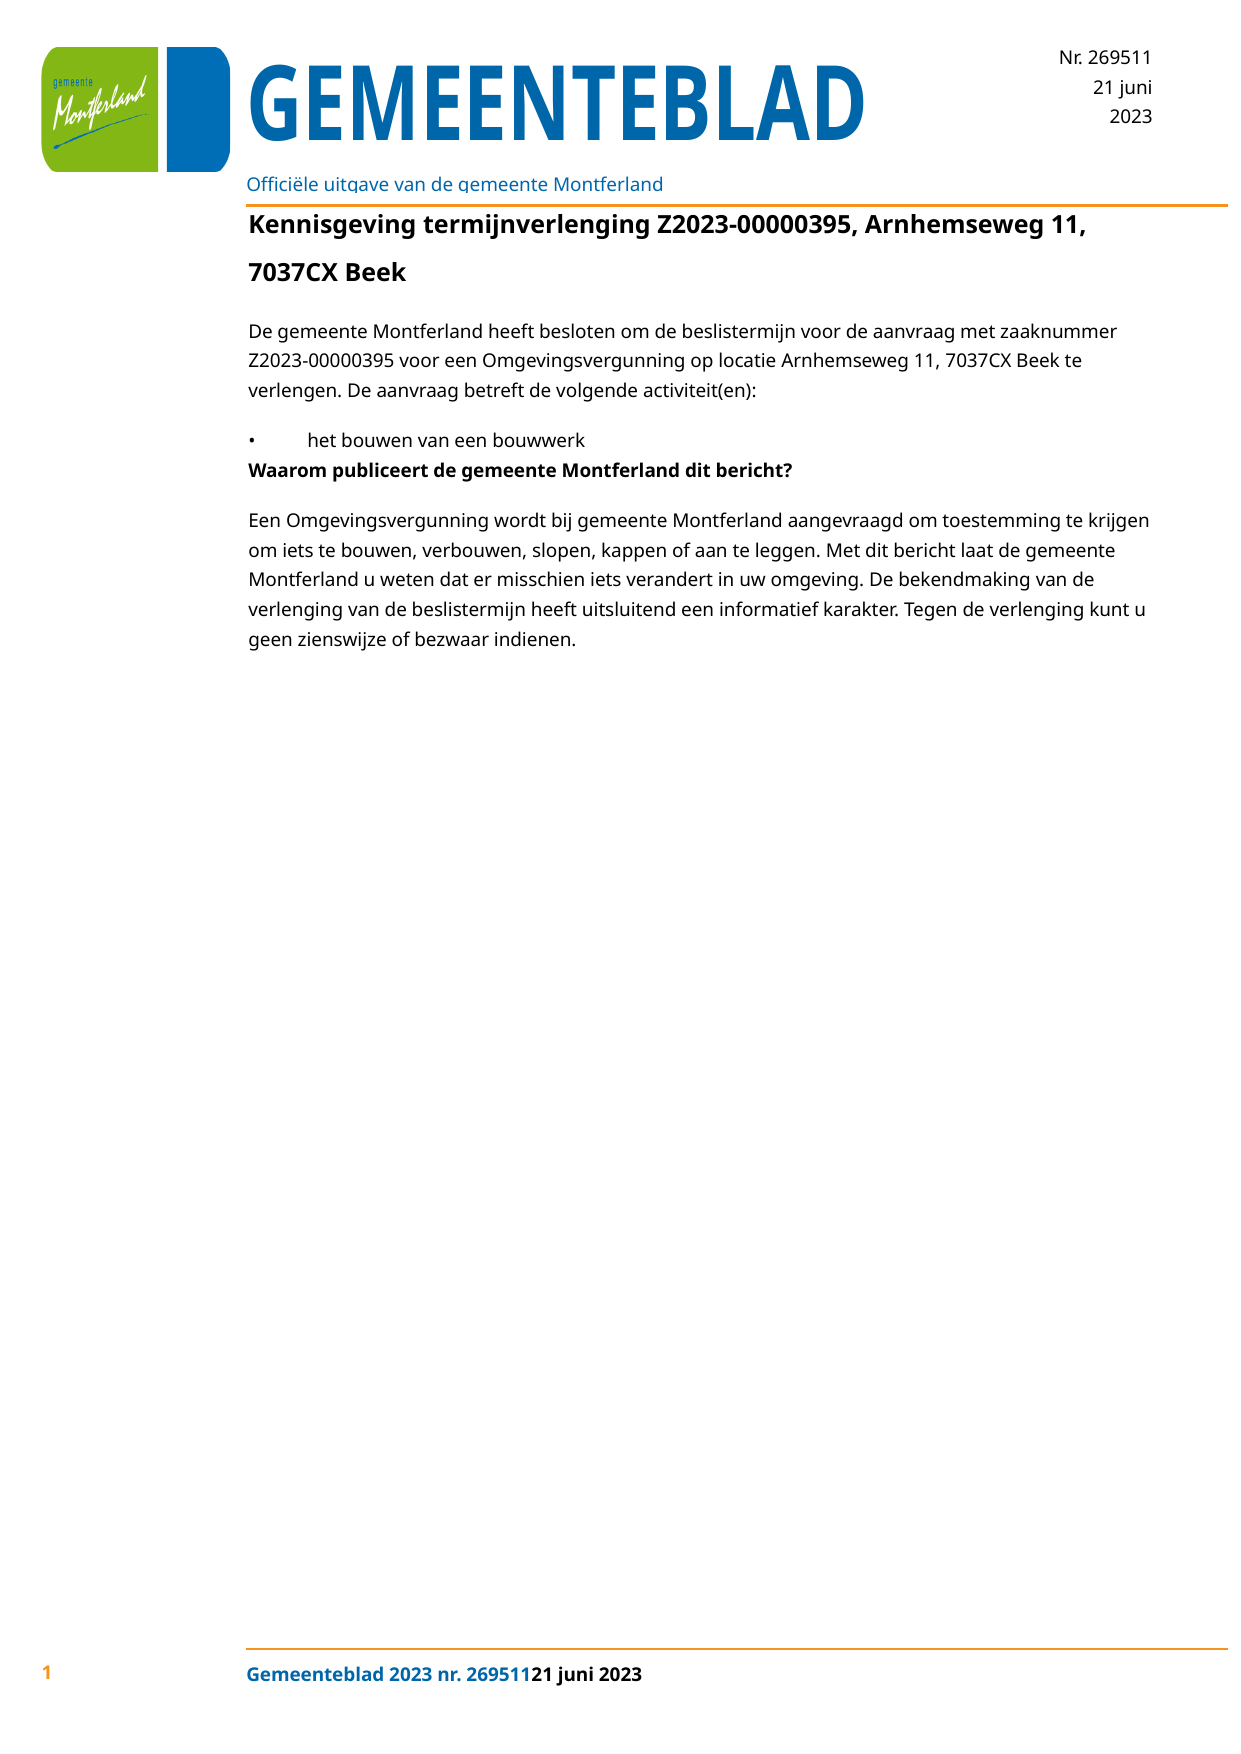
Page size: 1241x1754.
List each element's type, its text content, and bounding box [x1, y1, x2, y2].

text Kennisgeving termijnverlenging Z2023-00000395, Arnhemseweg 11, 7037CX Beek [248, 207, 1152, 288]
picture [41, 47, 231, 172]
text Een Omgevingsvergunning wordt bij gemeente Montferland aangevraagd om toestemming te krijgen om iets te bouwen, verbouwen, slopen, kappen of aan te leggen. Met dit bericht laat de gemeente Montferland u weten dat er misschien iets verandert in uw omgeving. De bekendmaking van de verlenging van de beslistermijn heeft uitsluitend een informatief karakter. Tegen de verlenging kunt u geen zienswijze of bezwaar indienen. [248, 507, 1152, 652]
list het bouwen van een bouwwerk [248, 427, 1152, 453]
text De gemeente Montferland heeft besloten om de beslistermijn voor de aanvraag met zaaknummer Z2023-00000395 voor een Omgevingsvergunning op locatie Arnhemseweg 11, 7037CX Beek te verlengen. De aanvraag betreft de volgende activiteit(en): [248, 318, 1152, 403]
text Waarom publiceert de gemeente Montferland dit bericht? [248, 457, 1152, 483]
